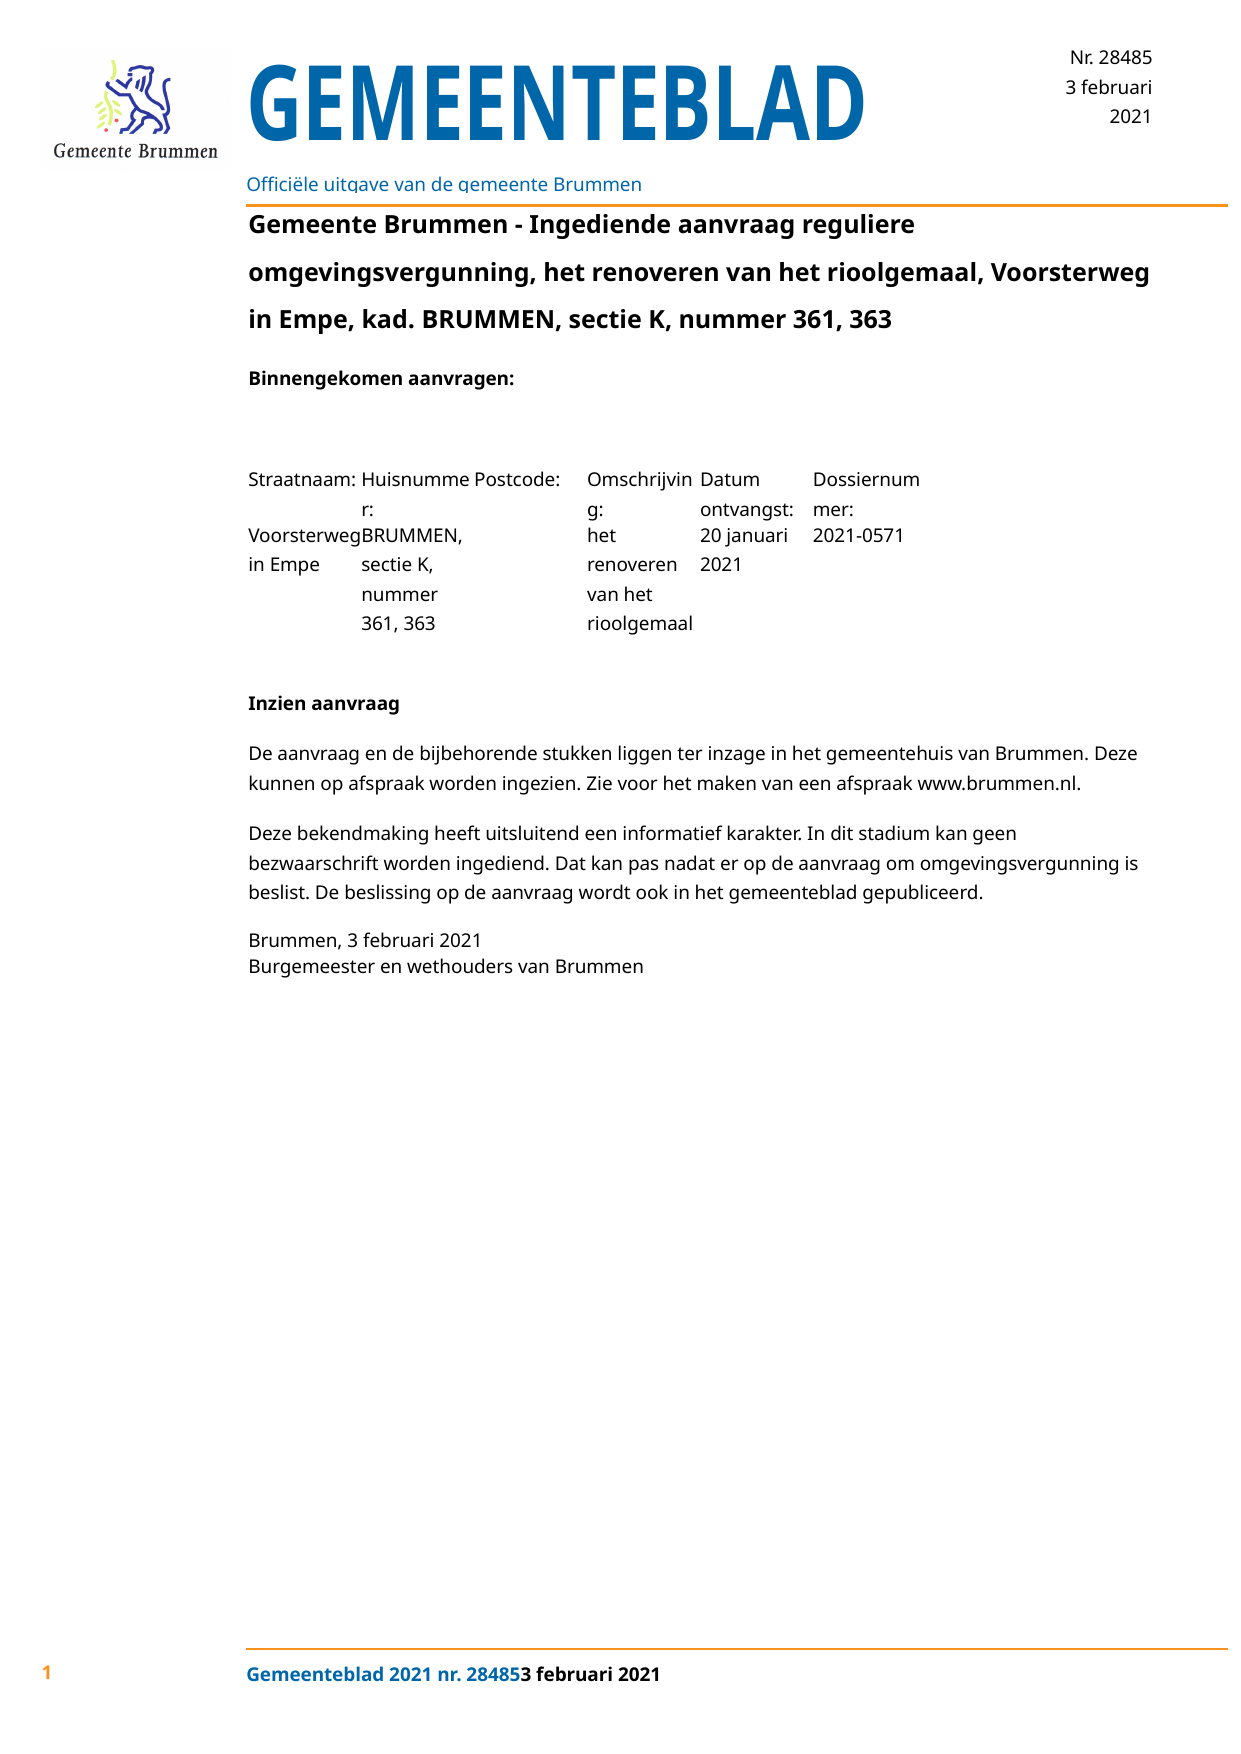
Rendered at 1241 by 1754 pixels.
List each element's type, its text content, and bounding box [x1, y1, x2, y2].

table_cell BRUMMEN, sectie K, nummer 361, 363 [361, 522, 474, 636]
text Binnengekomen aanvragen: [248, 366, 1152, 391]
table_header [926, 466, 1038, 522]
text Brummen, 3 februari 2021 [248, 927, 1152, 953]
text Burgemeester en wethouders van Brummen [248, 953, 1152, 979]
table_header Straatnaam: [248, 466, 361, 522]
table_cell [1039, 522, 1152, 636]
table_header [1039, 466, 1152, 522]
table_header Huisnummer: [361, 466, 474, 522]
table_cell het renoveren van het rioolgemaal [587, 522, 700, 636]
table_header Datum ontvangst: [700, 466, 813, 522]
table_cell [926, 522, 1038, 636]
table_header Postcode: [474, 466, 587, 522]
text De aanvraag en de bijbehorende stukken liggen ter inzage in het gemeentehuis van Brummen. Deze kunnen op afspraak worden ingezien. Zie voor het maken van een afspraak www.brummen.nl. [248, 740, 1152, 796]
table_cell 20 januari 2021 [700, 522, 813, 636]
text Inzien aanvraag [248, 690, 1152, 716]
table_header Omschrijving: [587, 466, 700, 522]
text Deze bekendmaking heeft uitsluitend een informatief karakter. In dit stadium kan geen bezwaarschrift worden ingediend. Dat kan pas nadat er op de aanvraag om omgevingsvergunning is beslist. De beslissing op de aanvraag wordt ook in het gemeenteblad gepubliceerd. [248, 820, 1152, 905]
text Gemeente Brummen - Ingediende aanvraag reguliere omgevingsvergunning, het renoveren van het rioolgemaal, Voorsterweg in Empe, kad. BRUMMEN, sectie K, nummer 361, 363 [248, 207, 1152, 336]
table_header Dossiernummer: [813, 466, 926, 522]
table_cell [474, 522, 587, 636]
picture [41, 47, 231, 172]
table_cell 2021-0571 [813, 522, 926, 636]
table_cell Voorsterweg in Empe [248, 522, 361, 636]
